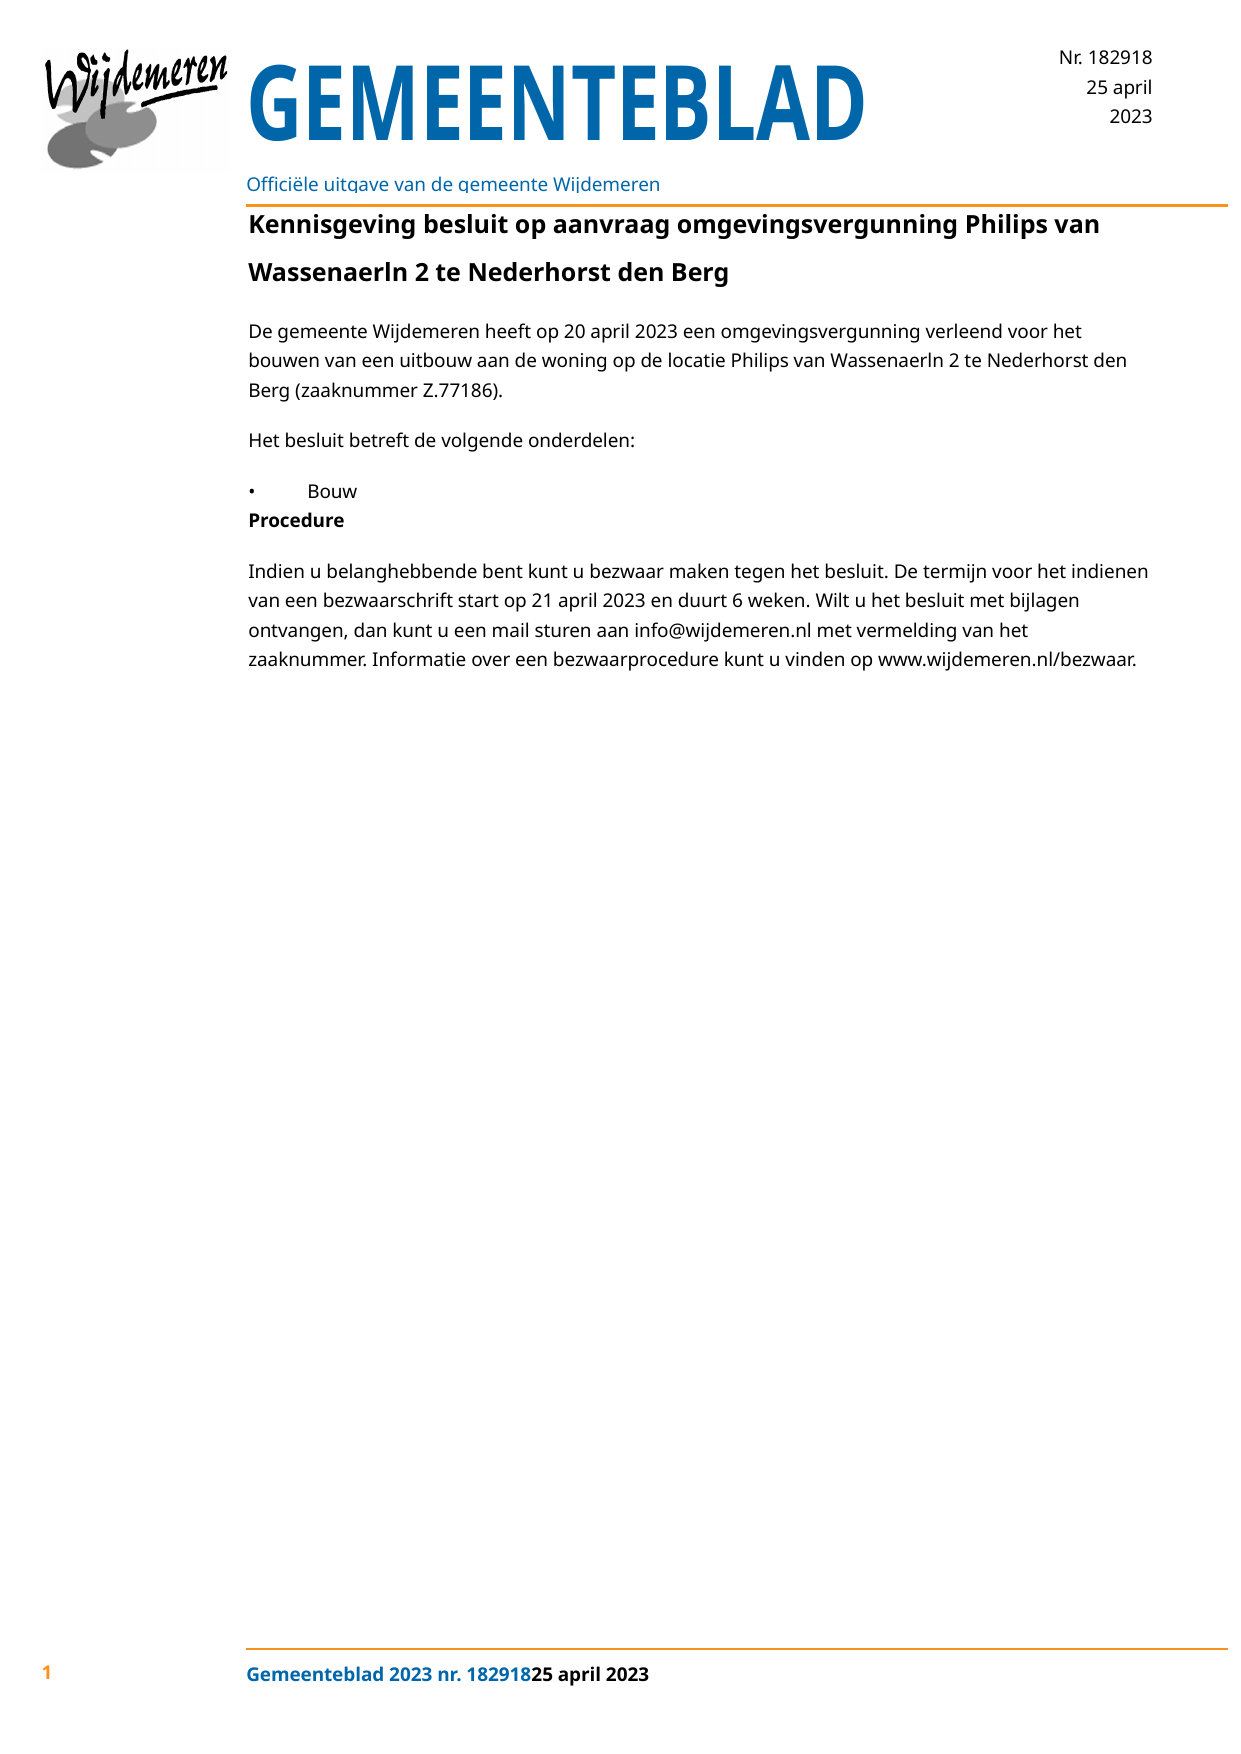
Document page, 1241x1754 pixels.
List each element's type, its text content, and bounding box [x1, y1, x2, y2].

text Procedure [248, 507, 1152, 533]
text Indien u belanghebbende bent kunt u bezwaar maken tegen het besluit. De termijn voor het indienen van een bezwaarschrift start op 21 april 2023 en duurt 6 weken. Wilt u het besluit met bijlagen ontvangen, dan kunt u een mail sturen aan info@wijdemeren.nl met vermelding van het zaaknummer. Informatie over een bezwaarprocedure kunt u vinden op www.wijdemeren.nl/bezwaar. [248, 558, 1152, 672]
text Het besluit betreft de volgende onderdelen: [248, 427, 1152, 453]
text De gemeente Wijdemeren heeft op 20 april 2023 een omgevingsvergunning verleend voor het bouwen van een uitbouw aan de woning op de locatie Philips van Wassenaerln 2 te Nederhorst den Berg (zaaknummer Z.77186). [248, 318, 1152, 403]
list Bouw [248, 478, 1152, 504]
text Kennisgeving besluit op aanvraag omgevingsvergunning Philips van Wassenaerln 2 te Nederhorst den Berg [248, 207, 1152, 288]
picture [41, 47, 231, 172]
